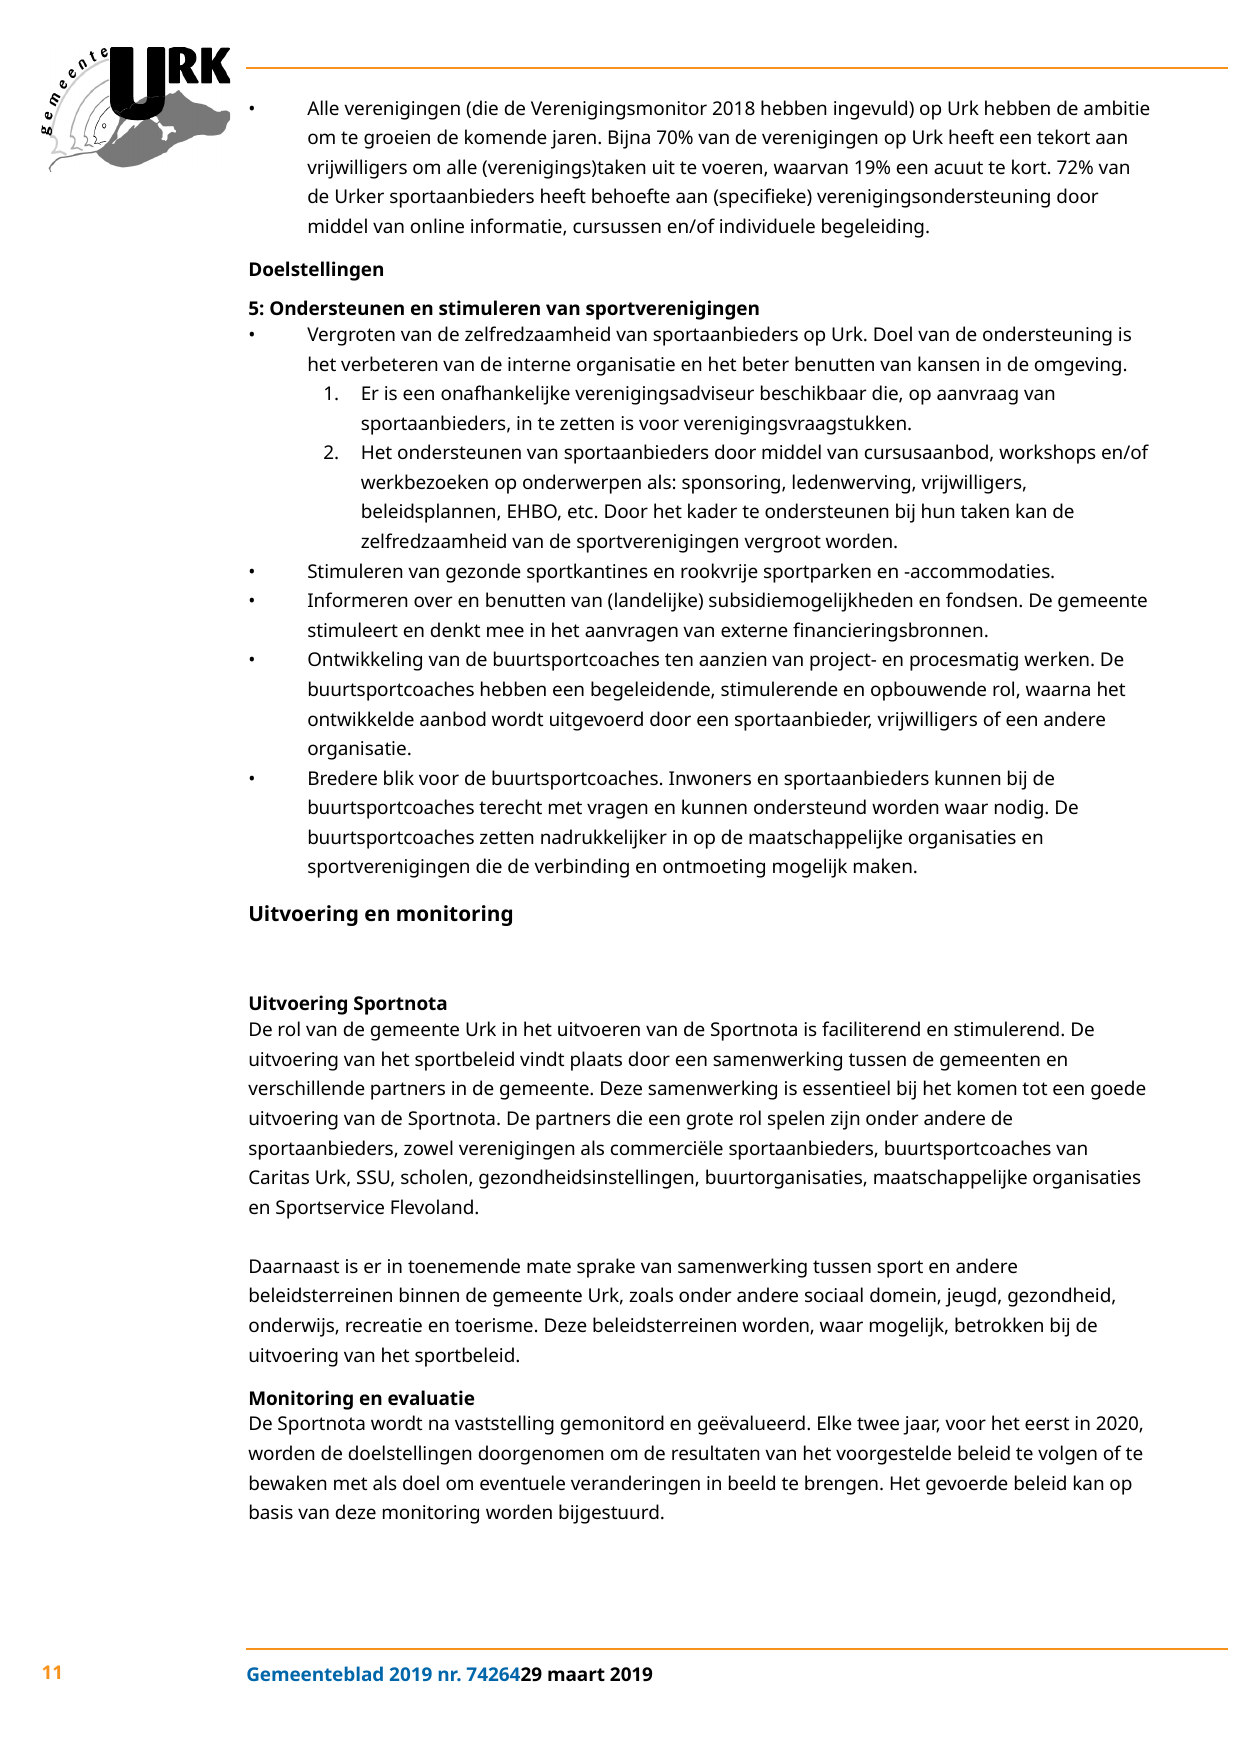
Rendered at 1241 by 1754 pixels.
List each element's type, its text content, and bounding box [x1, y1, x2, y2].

text Daarnaast is er in toenemende mate sprake van samenwerking tussen sport en andere beleidsterreinen binnen de gemeente Urk, zoals onder andere sociaal domein, jeugd, gezondheid, onderwijs, recreatie en toerisme. Deze beleidsterreinen worden, waar mogelijk, betrokken bij de uitvoering van het sportbeleid. [248, 1253, 1152, 1367]
picture [41, 47, 231, 172]
text Uitvoering en monitoring [248, 899, 1152, 928]
list Ontwikkeling van de buurtsportcoaches ten aanzien van project- en procesmatig werken. De buurtsportcoaches hebben een begeleidende, stimulerende en opbouwende rol, waarna het ontwikkelde aanbod wordt uitgevoerd door een sportaanbieder, vrijwilligers of een andere organisatie. [248, 647, 1152, 761]
list Het ondersteunen van sportaanbieders door middel van cursusaanbod, workshops en/of werkbezoeken op onderwerpen als: sponsoring, ledenwerving, vrijwilligers, beleidsplannen, EHBO, etc. Door het kader te ondersteunen bij hun taken kan de zelfredzaamheid van de sportverenigingen vergroot worden. [323, 439, 1152, 554]
text 5: Ondersteunen en stimuleren van sportverenigingen [248, 296, 1152, 321]
text Uitvoering Sportnota [248, 991, 1152, 1016]
text De rol van de gemeente Urk in het uitvoeren van de Sportnota is faciliterend en stimulerend. De uitvoering van het sportbeleid vindt plaats door een samenwerking tussen de gemeenten en verschillende partners in de gemeente. Deze samenwerking is essentieel bij het komen tot een goede uitvoering van de Sportnota. De partners die een grote rol spelen zijn onder andere de sportaanbieders, zowel verenigingen als commerciële sportaanbieders, buurtsportcoaches van Caritas Urk, SSU, scholen, gezondheidsinstellingen, buurtorganisaties, maatschappelijke organisaties en Sportservice Flevoland. [248, 1016, 1152, 1219]
list Er is een onafhankelijke verenigingsadviseur beschikbaar die, op aanvraag van sportaanbieders, in te zetten is voor verenigingsvraagstukken. [323, 380, 1152, 436]
list Bredere blik voor de buurtsportcoaches. Inwoners en sportaanbieders kunnen bij de buurtsportcoaches terecht met vragen en kunnen ondersteund worden waar nodig. De buurtsportcoaches zetten nadrukkelijker in op de maatschappelijke organisaties en sportverenigingen die de verbinding en ontmoeting mogelijk maken. [248, 765, 1152, 879]
text De Sportnota wordt na vaststelling gemonitord en geëvalueerd. Elke twee jaar, voor het eerst in 2020, worden de doelstellingen doorgenomen om de resultaten van het voorgestelde beleid te volgen of te bewaken met als doel om eventuele veranderingen in beeld te brengen. Het gevoerde beleid kan op basis van deze monitoring worden bijgestuurd. [248, 1411, 1152, 1525]
list Vergroten van de zelfredzaamheid van sportaanbieders op Urk. Doel van de ondersteuning is het verbeteren van de interne organisatie en het beter benutten van kansen in de omgeving. [248, 321, 1152, 377]
list Informeren over en benutten van (landelijke) subsidiemogelijkheden en fondsen. De gemeente stimuleert en denkt mee in het aanvragen van externe financieringsbronnen. [248, 587, 1152, 643]
list Stimuleren van gezonde sportkantines en rookvrije sportparken en -accommodaties. [248, 558, 1152, 584]
text Doelstellingen [248, 256, 1152, 282]
text Monitoring en evaluatie [248, 1385, 1152, 1411]
list Alle verenigingen (die de Verenigingsmonitor 2018 hebben ingevuld) op Urk hebben de ambitie om te groeien de komende jaren. Bijna 70% van de verenigingen op Urk heeft een tekort aan vrijwilligers om alle (verenigings)taken uit te voeren, waarvan 19% een acuut te kort. 72% van de Urker sportaanbieders heeft behoefte aan (specifieke) verenigingsondersteuning door middel van online informatie, cursussen en/of individuele begeleiding. [248, 95, 1152, 239]
